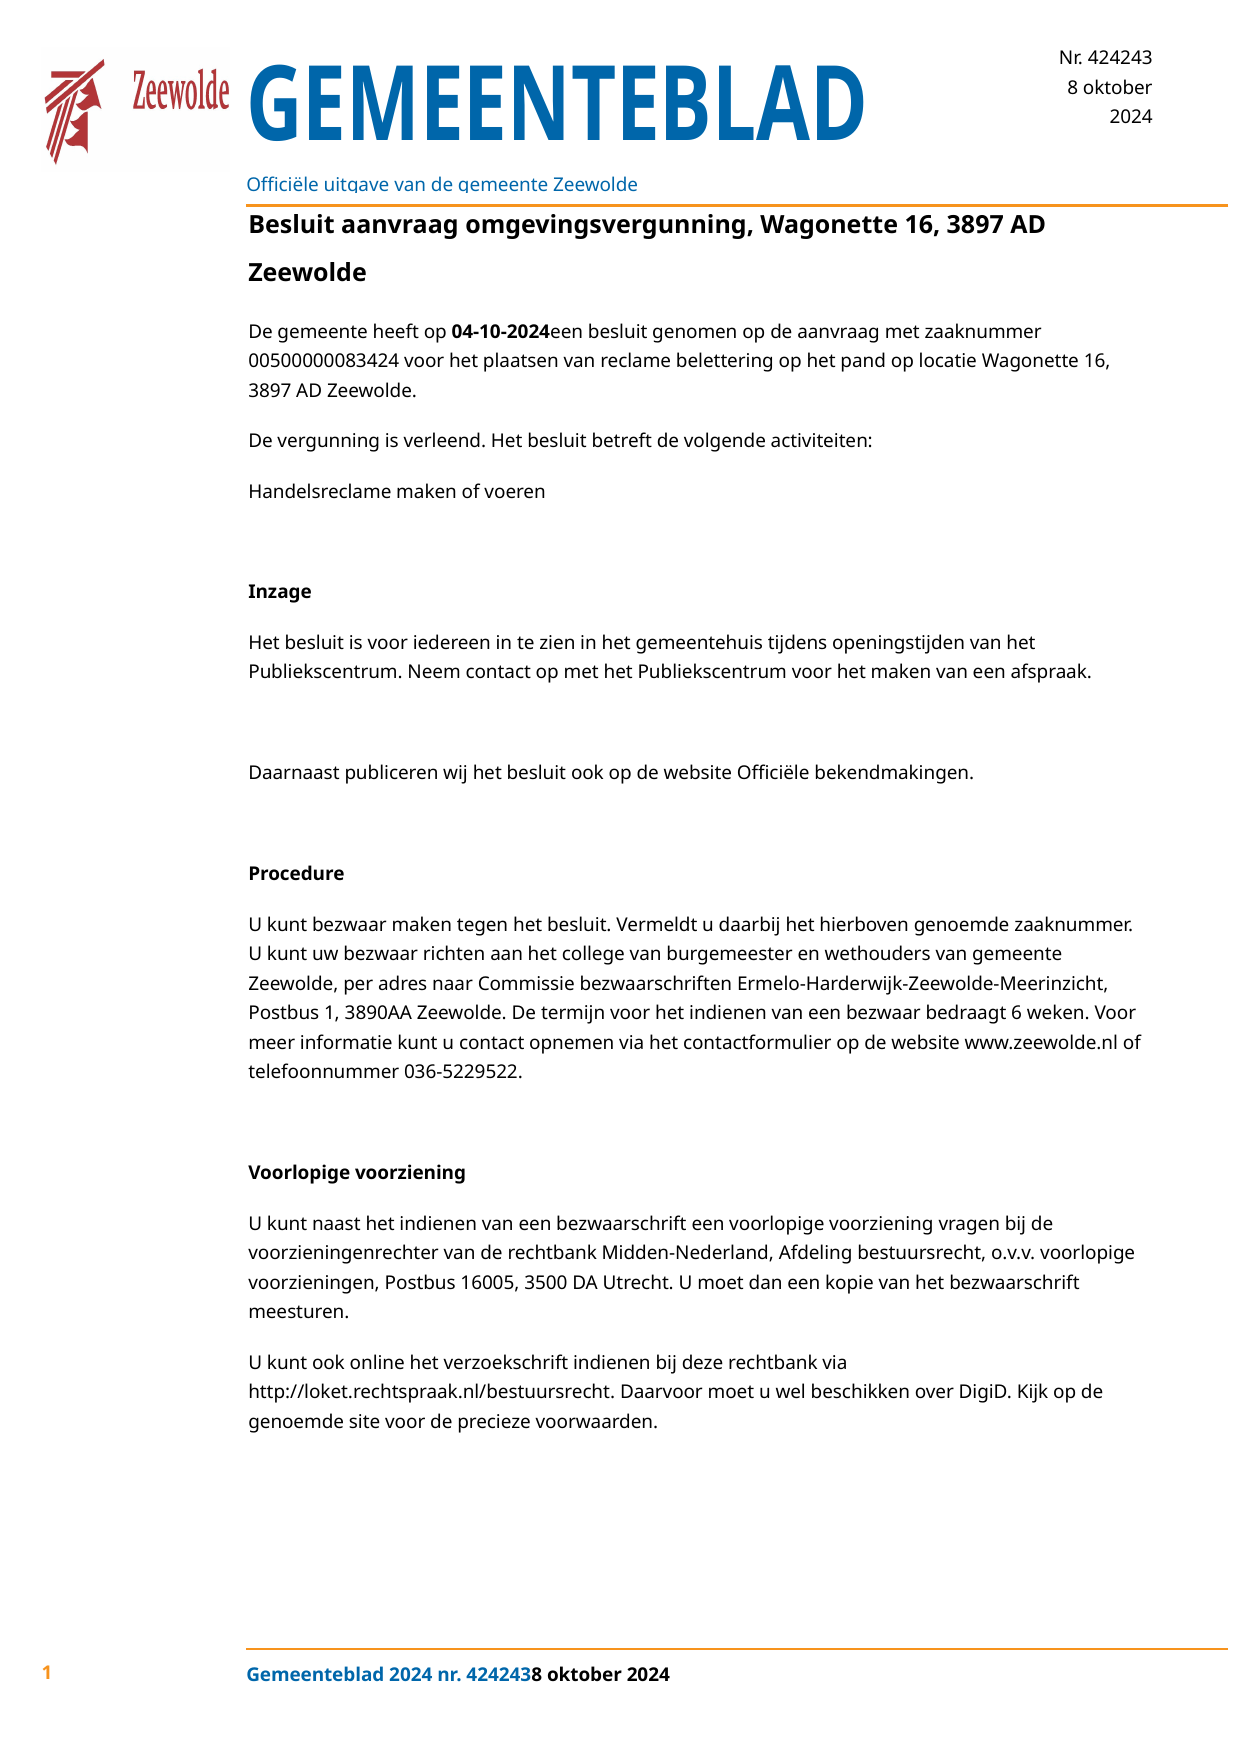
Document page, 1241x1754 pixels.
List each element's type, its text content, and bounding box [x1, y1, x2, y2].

text Handelsreclame maken of voeren [248, 478, 1152, 504]
text De gemeente heeft op 04-10-2024een besluit genomen op de aanvraag met zaaknummer 00500000083424 voor het plaatsen van reclame belettering op het pand op locatie Wagonette 16, 3897 AD Zeewolde. [248, 318, 1152, 403]
text Voorlopige voorziening [248, 1159, 1152, 1185]
text Het besluit is voor iedereen in te zien in het gemeentehuis tijdens openingstijden van het Publiekscentrum. Neem contact op met het Publiekscentrum voor het maken van een afspraak. [248, 629, 1152, 684]
picture [41, 47, 231, 172]
text U kunt ook online het verzoekschrift indienen bij deze rechtbank via http://loket.rechtspraak.nl/bestuursrecht. Daarvoor moet u wel beschikken over DigiD. Kijk op de genoemde site voor de precieze voorwaarden. [248, 1349, 1152, 1434]
text Procedure [248, 860, 1152, 886]
text Daarnaast publiceren wij het besluit ook op de website Officiële bekendmakingen. [248, 759, 1152, 785]
text Besluit aanvraag omgevingsvergunning, Wagonette 16, 3897 AD Zeewolde [248, 207, 1152, 288]
text Inzage [248, 579, 1152, 604]
text U kunt naast het indienen van een bezwaarschrift een voorlopige voorziening vragen bij de voorzieningenrechter van de rechtbank Midden-Nederland, Afdeling bestuursrecht, o.v.v. voorlopige voorzieningen, Postbus 16005, 3500 DA Utrecht. U moet dan een kopie van het bezwaarschrift meesturen. [248, 1210, 1152, 1324]
text De vergunning is verleend. Het besluit betreft de volgende activiteiten: [248, 427, 1152, 453]
text U kunt bezwaar maken tegen het besluit. Vermeldt u daarbij het hierboven genoemde zaaknummer. U kunt uw bezwaar richten aan het college van burgemeester en wethouders van gemeente Zeewolde, per adres naar Commissie bezwaarschriften Ermelo-Harderwijk-Zeewolde-Meerinzicht, Postbus 1, 3890AA Zeewolde. De termijn voor het indienen van een bezwaar bedraagt 6 weken. Voor meer informatie kunt u contact opnemen via het contactformulier op de website www.zeewolde.nl of telefoonnummer 036-5229522. [248, 911, 1152, 1084]
